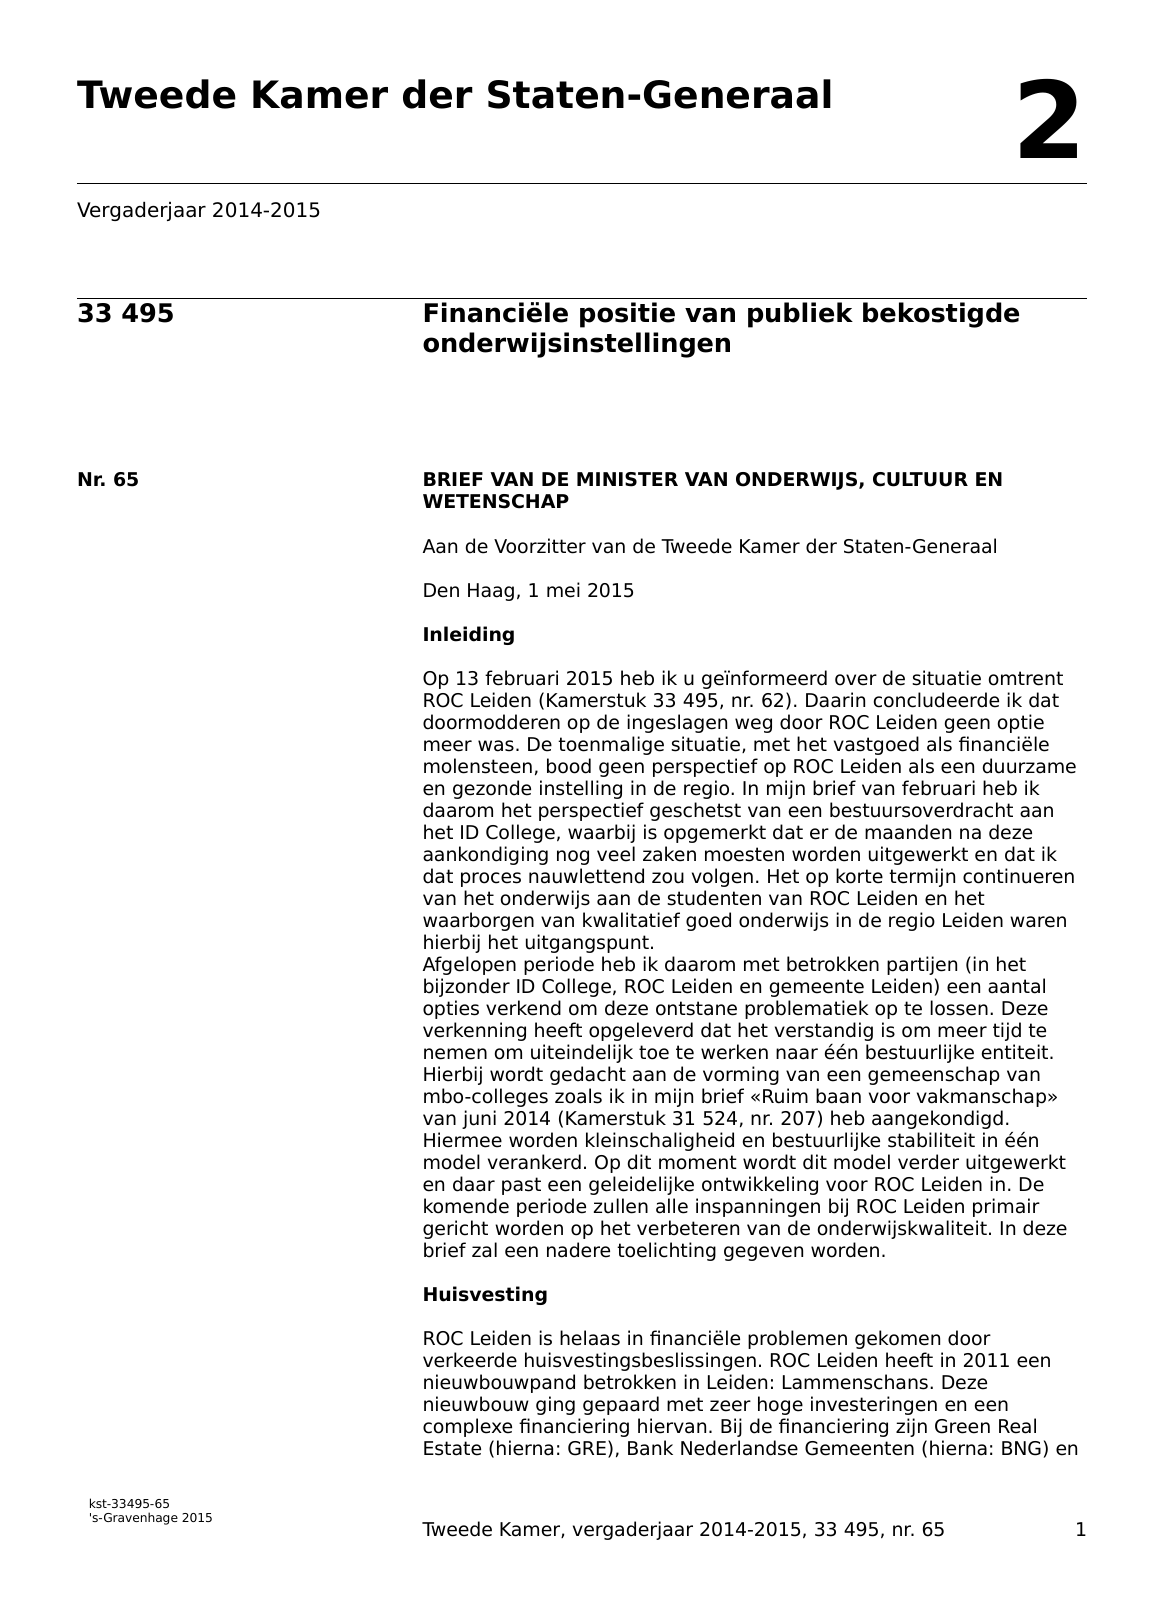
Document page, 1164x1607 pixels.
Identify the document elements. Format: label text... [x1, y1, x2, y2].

subtitle Inleiding [422, 624, 1087, 646]
subtitle Nr. 65 BRIEF VAN DE MINISTER VAN ONDERWIJS, CULTUUR EN WETENSCHAP [77, 469, 1087, 513]
subtitle Huisvesting [422, 1284, 1087, 1306]
table_header 2 [886, 59, 1087, 183]
text Aan de Voorzitter van de Tweede Kamer der Staten-Generaal [422, 536, 1087, 557]
text kst-33495-65 [88, 1497, 323, 1511]
text Den Haag, 1 mei 2015 [422, 580, 1087, 602]
subtitle 33 495 Financiële positie van publiek bekostigde onderwijsinstellingen [77, 299, 1087, 358]
text Afgelopen periode heb ik daarom met betrokken partijen (in het bijzonder ID College, ROC Leiden en gemeente Leiden) een aantal opties verkend om deze ontstane problematiek op te lossen. Deze verkenning heeft opgeleverd dat het verstandig is om meer tijd te nemen om uiteindelijk toe te werken naar één bestuurlijke entiteit. Hierbij wordt gedacht aan de vorming van een gemeenschap van mbo-colleges zoals ik in mijn brief «Ruim baan voor vakmanschap» van juni 2014 (Kamerstuk 31 524, nr. 207) heb aangekondigd. Hiermee worden kleinschaligheid en bestuurlijke stabiliteit in één model verankerd. Op dit moment wordt dit model verder uitgewerkt en daar past een geleidelijke ontwikkeling voor ROC Leiden in. De komende periode zullen alle inspanningen bij ROC Leiden primair gericht worden op het verbeteren van de onderwijskwaliteit. In deze brief zal een nadere toelichting gegeven worden. [422, 954, 1087, 1261]
table_header Tweede Kamer der Staten-Generaal [77, 59, 886, 183]
text Op 13 februari 2015 heb ik u geïnformeerd over de situatie omtrent ROC Leiden (Kamerstuk 33 495, nr. 62). Daarin concludeerde ik dat doormodderen op de ingeslagen weg door ROC Leiden geen optie meer was. De toenmalige situatie, met het vastgoed als financiële molensteen, bood geen perspectief op ROC Leiden als een duurzame en gezonde instelling in de regio. In mijn brief van februari heb ik daarom het perspectief geschetst van een bestuursoverdracht aan het ID College, waarbij is opgemerkt dat er de maanden na deze aankondiging nog veel zaken moesten worden uitgewerkt en dat ik dat proces nauwlettend zou volgen. Het op korte termijn continueren van het onderwijs aan de studenten van ROC Leiden en het waarborgen van kwalitatief goed onderwijs in de regio Leiden waren hierbij het uitgangspunt. [422, 668, 1087, 954]
text 's-Gravenhage 2015 [88, 1511, 323, 1525]
table_cell Vergaderjaar 2014-2015 [77, 184, 1087, 298]
text ROC Leiden is helaas in financiële problemen gekomen door verkeerde huisvestingsbeslissingen. ROC Leiden heeft in 2011 een nieuwbouwpand betrokken in Leiden: Lammenschans. Deze nieuwbouw ging gepaard met zeer hoge investeringen en een complexe financiering hiervan. Bij de financiering zijn Green Real Estate (hierna: GRE), Bank Nederlandse Gemeenten (hierna: BNG) en [422, 1328, 1087, 1460]
